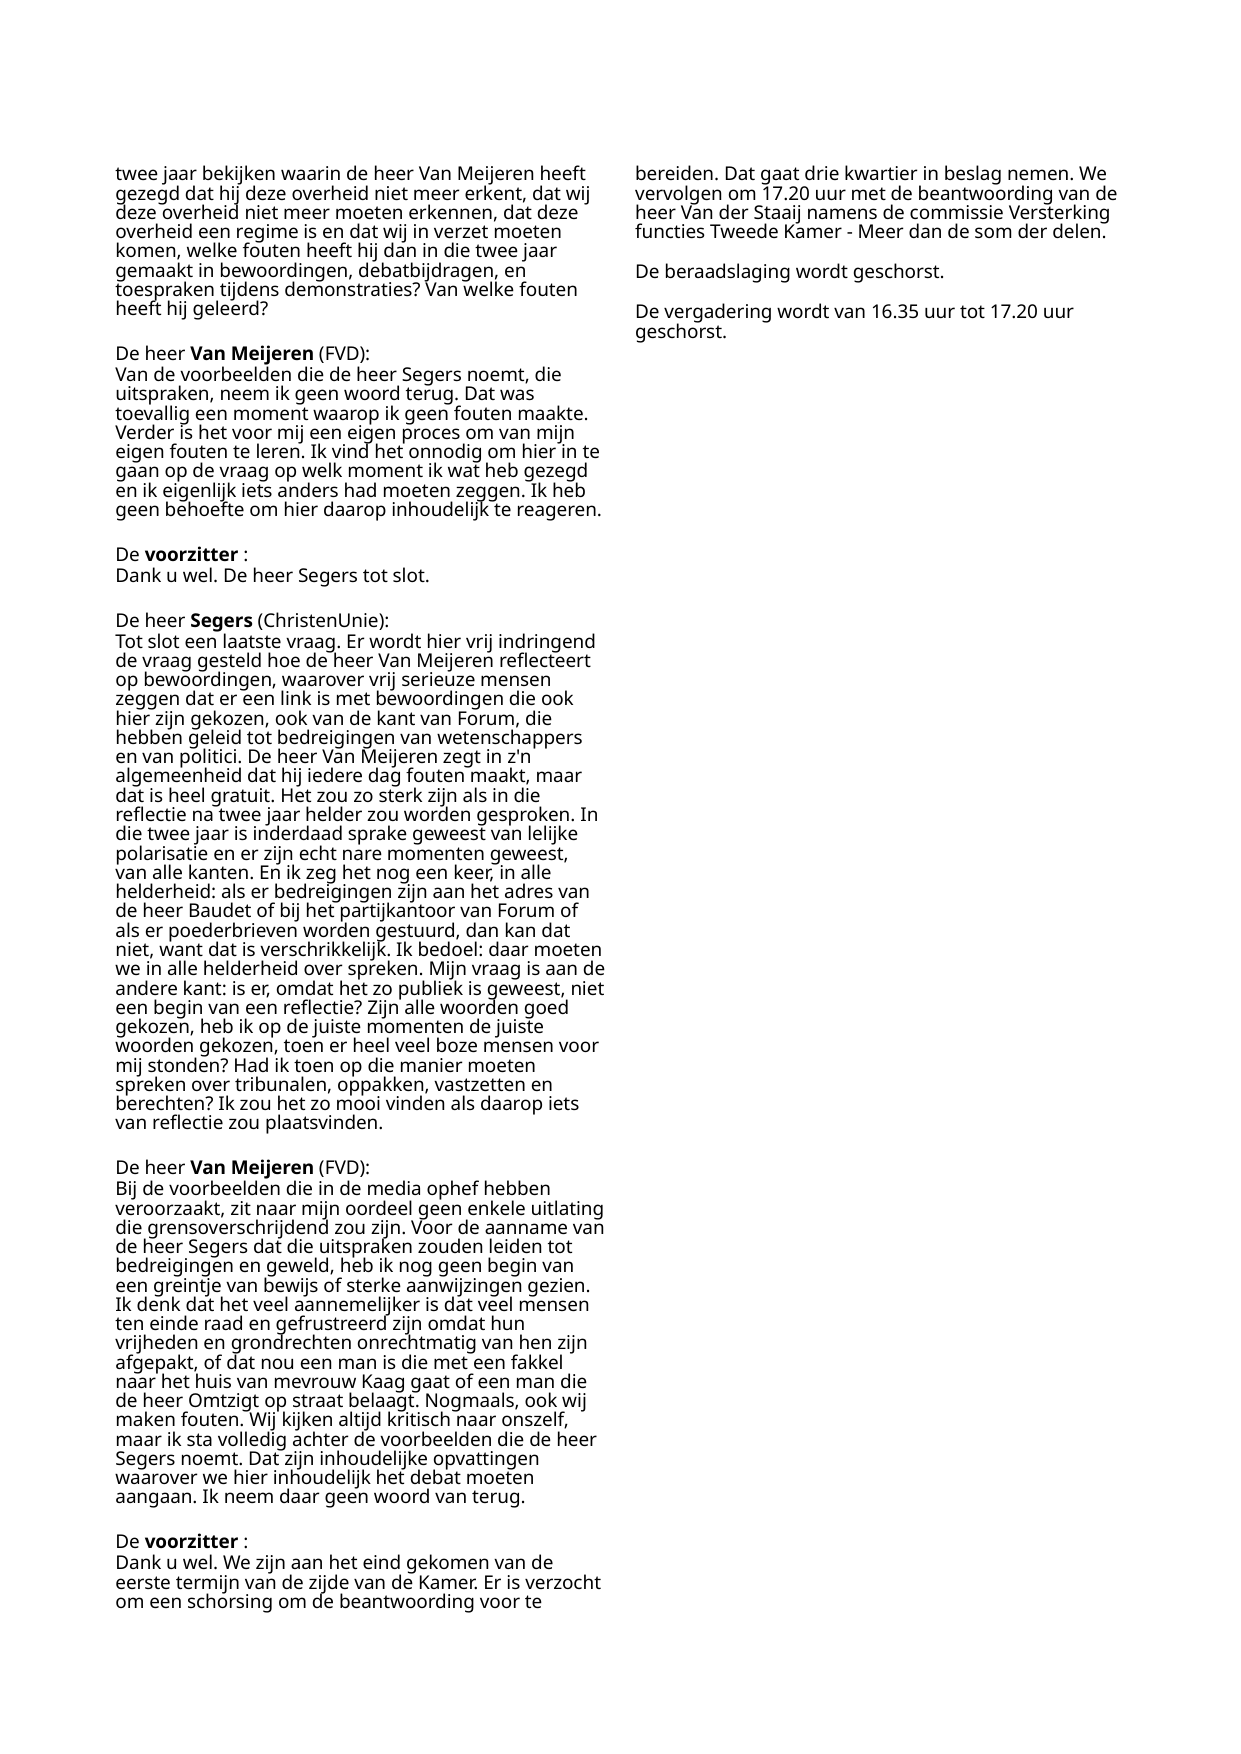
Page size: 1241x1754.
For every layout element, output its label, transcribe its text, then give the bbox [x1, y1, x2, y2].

text De heer Van Meijeren (FVD): [115, 1154, 605, 1180]
text De vergadering wordt van 16.35 uur tot 17.20 uur geschorst. [635, 303, 1125, 342]
text twee jaar bekijken waarin de heer Van Meijeren heeft gezegd dat hij deze overheid niet meer erkent, dat wij deze overheid niet meer moeten erkennen, dat deze overheid een regime is en dat wij in verzet moeten komen, welke fouten heeft hij dan in die twee jaar gemaakt in bewoordingen, debatbijdragen, en toespraken tijdens demonstraties? Van welke fouten heeft hij geleerd? [115, 165, 605, 319]
text Dank u wel. De heer Segers tot slot. [115, 567, 605, 586]
text De voorzitter : [115, 541, 605, 567]
text Tot slot een laatste vraag. Er wordt hier vrij indringend de vraag gesteld hoe de heer Van Meijeren reflecteert op bewoordingen, waarover vrij serieuze mensen zeggen dat er een link is met bewoordingen die ook hier zijn gekozen, ook van de kant van Forum, die hebben geleid tot bedreigingen van wetenschappers en van politici. De heer Van Meijeren zegt in z'n algemeenheid dat hij iedere dag fouten maakt, maar dat is heel gratuit. Het zou zo sterk zijn als in die reflectie na twee jaar helder zou worden gesproken. In die twee jaar is inderdaad sprake geweest van lelijke polarisatie en er zijn echt nare momenten geweest, van alle kanten. En ik zeg het nog een keer, in alle helderheid: als er bedreigingen zijn aan het adres van de heer Baudet of bij het partijkantoor van Forum of als er poederbrieven worden gestuurd, dan kan dat niet, want dat is verschrikkelijk. Ik bedoel: daar moeten we in alle helderheid over spreken. Mijn vraag is aan de andere kant: is er, omdat het zo publiek is geweest, niet een begin van een reflectie? Zijn alle woorden goed gekozen, heb ik op de juiste momenten de juiste woorden gekozen, toen er heel veel boze mensen voor mij stonden? Had ik toen op die manier moeten spreken over tribunalen, oppakken, vastzetten en berechten? Ik zou het zo mooi vinden als daarop iets van reflectie zou plaatsvinden. [115, 633, 605, 1134]
text De heer Segers (ChristenUnie): [115, 607, 605, 633]
text Van de voorbeelden die de heer Segers noemt, die uitspraken, neem ik geen woord terug. Dat was toevallig een moment waarop ik geen fouten maakte. Verder is het voor mij een eigen proces om van mijn eigen fouten te leren. Ik vind het onnodig om hier in te gaan op de vraag op welk moment ik wat heb gezegd en ik eigenlijk iets anders had moeten zeggen. Ik heb geen behoefte om hier daarop inhoudelijk te reageren. [115, 366, 605, 520]
text De beraadslaging wordt geschorst. [635, 263, 1125, 282]
text De heer Van Meijeren (FVD): [115, 340, 605, 366]
text bereiden. Dat gaat drie kwartier in beslag nemen. We vervolgen om 17.20 uur met de beantwoording van de heer Van der Staaij namens de commissie Versterking functies Tweede Kamer - Meer dan de som der delen. [635, 165, 1125, 242]
text Bij de voorbeelden die in de media ophef hebben veroorzaakt, zit naar mijn oordeel geen enkele uitlating die grensoverschrijdend zou zijn. Voor de aanname van de heer Segers dat die uitspraken zouden leiden tot bedreigingen en geweld, heb ik nog geen begin van een greintje van bewijs of sterke aanwijzingen gezien. Ik denk dat het veel aannemelijker is dat veel mensen ten einde raad en gefrustreerd zijn omdat hun vrijheden en grondrechten onrechtmatig van hen zijn afgepakt, of dat nou een man is die met een fakkel naar het huis van mevrouw Kaag gaat of een man die de heer Omtzigt op straat belaagt. Nogmaals, ook wij maken fouten. Wij kijken altijd kritisch naar onszelf, maar ik sta volledig achter de voorbeelden die de heer Segers noemt. Dat zijn inhoudelijke opvattingen waarover we hier inhoudelijk het debat moeten aangaan. Ik neem daar geen woord van terug. [115, 1180, 605, 1508]
text Dank u wel. We zijn aan het eind gekomen van de eerste termijn van de zijde van de Kamer. Er is verzocht om een schorsing om de beantwoording voor te [115, 1554, 605, 1612]
text De voorzitter : [115, 1529, 605, 1554]
